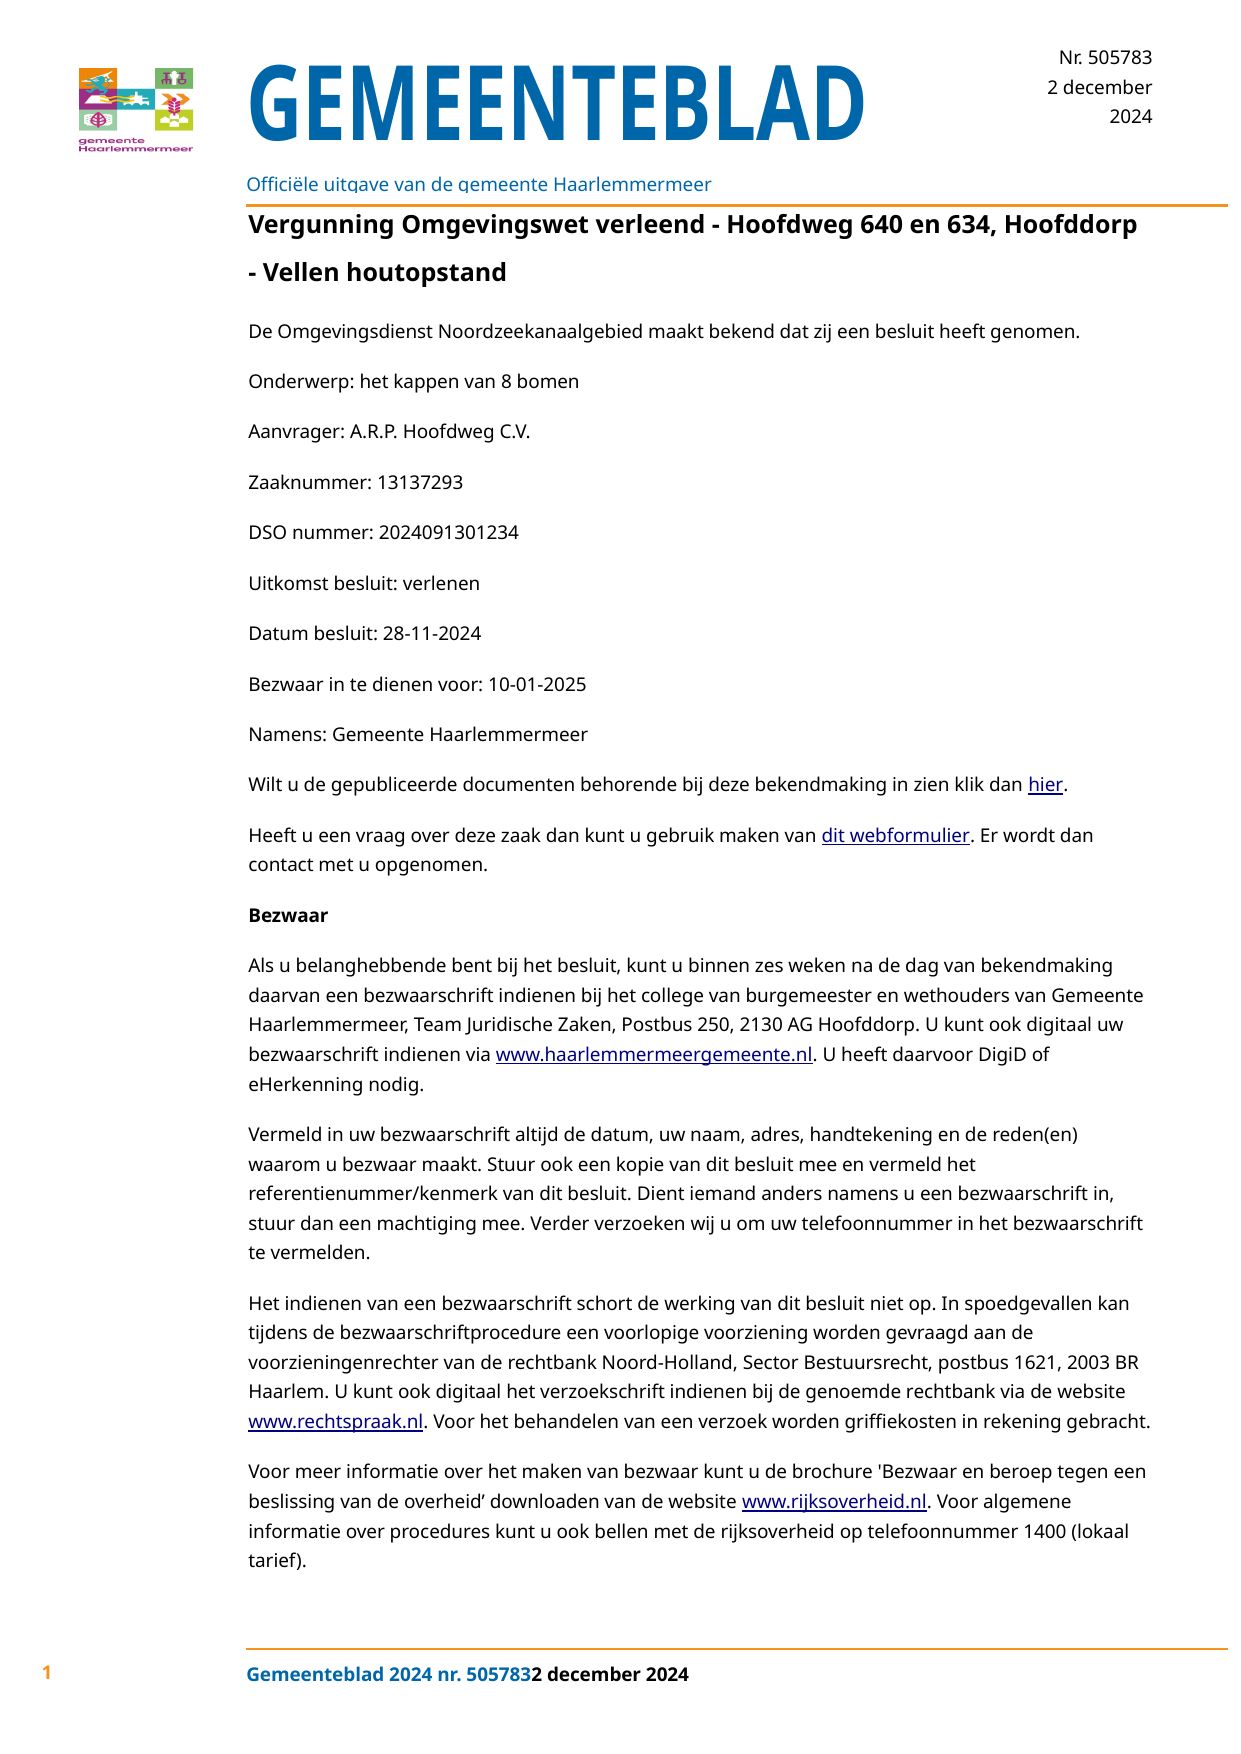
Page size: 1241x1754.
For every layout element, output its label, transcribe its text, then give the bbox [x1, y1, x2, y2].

text Vergunning Omgevingswet verleend - Hoofdweg 640 en 634, Hoofddorp - Vellen houtopstand [248, 207, 1152, 288]
text Datum besluit: 28-11-2024 [248, 620, 1152, 646]
text Bezwaar in te dienen voor: 10-01-2025 [248, 671, 1152, 697]
text Als u belanghebbende bent bij het besluit, kunt u binnen zes weken na de dag van bekendmaking daarvan een bezwaarschrift indienen bij het college van burgemeester en wethouders van Gemeente Haarlemmermeer, Team Juridische Zaken, Postbus 250, 2130 AG Hoofddorp. U kunt ook digitaal uw bezwaarschrift indienen via www.haarlemmermeergemeente.nl. U heeft daarvoor DigiD of eHerkenning nodig. [248, 952, 1152, 1097]
text Vermeld in uw bezwaarschrift altijd de datum, uw naam, adres, handtekening en de reden(en) waarom u bezwaar maakt. Stuur ook een kopie van dit besluit mee en vermeld het referentienummer/kenmerk van dit besluit. Dient iemand anders namens u een bezwaarschrift in, stuur dan een machtiging mee. Verder verzoeken wij u om uw telefoonnummer in het bezwaarschrift te vermelden. [248, 1121, 1152, 1265]
text Wilt u de gepubliceerde documenten behorende bij deze bekendmaking in zien klik dan hier. [248, 772, 1152, 797]
text De Omgevingsdienst Noordzeekanaalgebied maakt bekend dat zij een besluit heeft genomen. [248, 318, 1152, 344]
text Bezwaar [248, 902, 1152, 928]
text Onderwerp: het kappen van 8 bomen [248, 368, 1152, 394]
text Het indienen van een bezwaarschrift schort de werking van dit besluit niet op. In spoedgevallen kan tijdens de bezwaarschriftprocedure een voorlopige voorziening worden gevraagd aan de voorzieningenrechter van de rechtbank Noord-Holland, Sector Bestuursrecht, postbus 1621, 2003 BR Haarlem. U kunt ook digitaal het verzoekschrift indienen bij de genoemde rechtbank via de website www.rechtspraak.nl. Voor het behandelen van een verzoek worden griffiekosten in rekening gebracht. [248, 1290, 1152, 1434]
text DSO nummer: 2024091301234 [248, 519, 1152, 545]
text Namens: Gemeente Haarlemmermeer [248, 721, 1152, 747]
text Zaaknummer: 13137293 [248, 469, 1152, 495]
text Uitkomst besluit: verlenen [248, 570, 1152, 596]
text Voor meer informatie over het maken van bezwaar kunt u de brochure 'Bezwaar en beroep tegen een beslissing van de overheid’ downloaden van de website www.rijksoverheid.nl. Voor algemene informatie over procedures kunt u ook bellen met de rijksoverheid op telefoonnummer 1400 (lokaal tarief). [248, 1459, 1152, 1573]
text Heeft u een vraag over deze zaak dan kunt u gebruik maken van dit webformulier. Er wordt dan contact met u opgenomen. [248, 822, 1152, 877]
text Aanvrager: A.R.P. Hoofdweg C.V. [248, 419, 1152, 444]
picture [41, 47, 231, 172]
